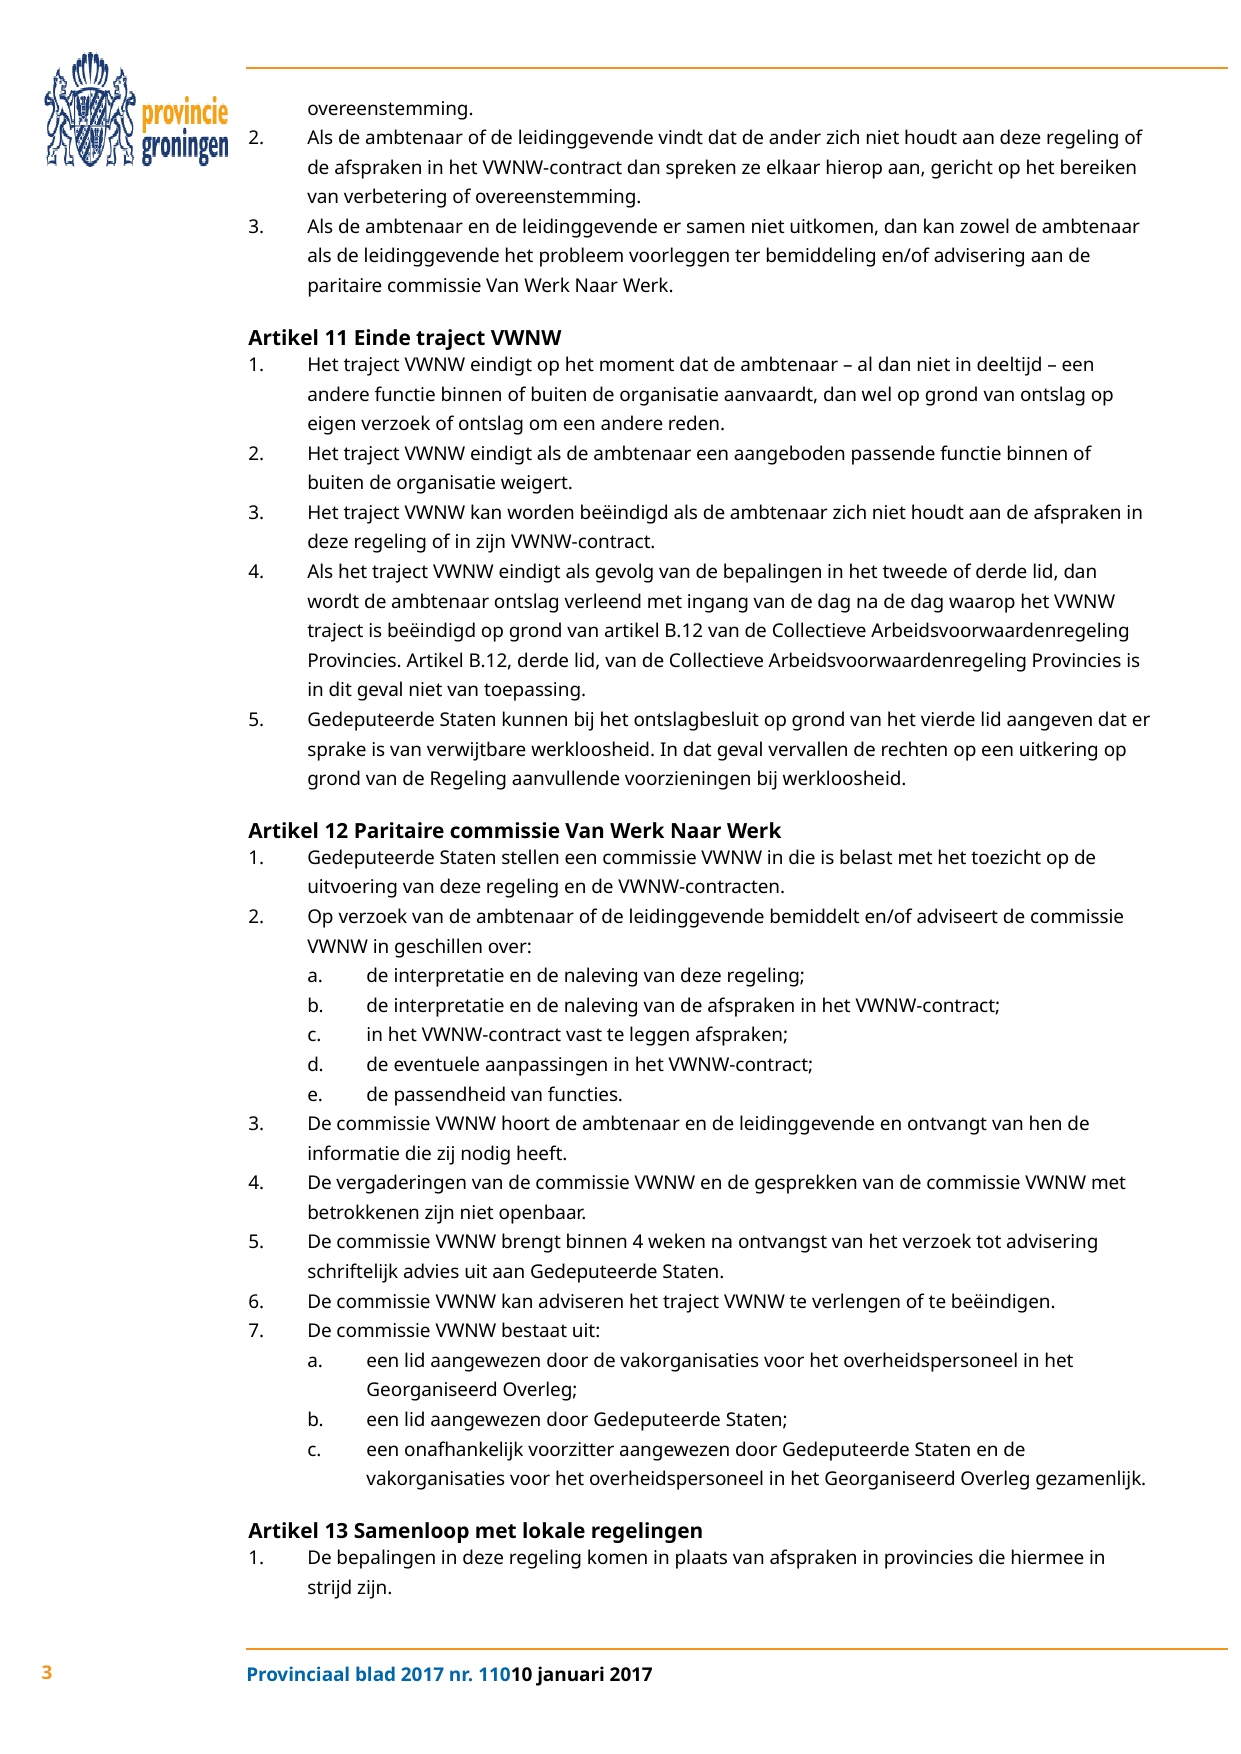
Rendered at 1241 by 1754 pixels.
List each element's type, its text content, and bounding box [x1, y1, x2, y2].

list De vergaderingen van de commissie VWNW en de gesprekken van de commissie VWNW met betrokkenen zijn niet openbaar. [248, 1169, 1152, 1225]
list de interpretatie en de naleving van deze regeling; [307, 962, 1152, 988]
list een onafhankelijk voorzitter aangewezen door Gedeputeerde Staten en de vakorganisaties voor het overheidspersoneel in het Georganiseerd Overleg gezamenlijk. [307, 1436, 1152, 1491]
list de eventuele aanpassingen in het VWNW-contract; [307, 1051, 1152, 1077]
list Gedeputeerde Staten kunnen bij het ontslagbesluit op grond van het vierde lid aangeven dat er sprake is van verwijtbare werkloosheid. In dat geval vervallen de rechten op een uitkering op grond van de Regeling aanvullende voorzieningen bij werkloosheid. [248, 706, 1152, 791]
list Het traject VWNW kan worden beëindigd als de ambtenaar zich niet houdt aan de afspraken in deze regeling of in zijn VWNW-contract. [248, 499, 1152, 554]
list De bepalingen in deze regeling komen in plaats van afspraken in provincies die hiermee in strijd zijn. [248, 1544, 1152, 1599]
list Als de ambtenaar of de leidinggevende vindt dat de ander zich niet houdt aan deze regeling of de afspraken in het VWNW-contract dan spreken ze elkaar hierop aan, gericht op het bereiken van verbetering of overeenstemming. [248, 124, 1152, 209]
text Artikel 12 Paritaire commissie Van Werk Naar Werk [248, 816, 1152, 844]
list De commissie VWNW kan adviseren het traject VWNW te verlengen of te beëindigen. [248, 1288, 1152, 1314]
list een lid aangewezen door de vakorganisaties voor het overheidspersoneel in het Georganiseerd Overleg; [307, 1347, 1152, 1402]
picture [41, 47, 231, 172]
list Als het traject VWNW eindigt als gevolg van de bepalingen in het tweede of derde lid, dan wordt de ambtenaar ontslag verleend met ingang van de dag na de dag waarop het VWNW traject is beëindigd op grond van artikel B.12 van de Collectieve Arbeidsvoorwaardenregeling Provincies. Artikel B.12, derde lid, van de Collectieve Arbeidsvoorwaardenregeling Provincies is in dit geval niet van toepassing. [248, 558, 1152, 702]
text Artikel 13 Samenloop met lokale regelingen [248, 1516, 1152, 1544]
list de interpretatie en de naleving van de afspraken in het VWNW-contract; [307, 992, 1152, 1018]
list Als de ambtenaar en de leidinggevende er samen niet uitkomen, dan kan zowel de ambtenaar als de leidinggevende het probleem voorleggen ter bemiddeling en/of advisering aan de paritaire commissie Van Werk Naar Werk. [248, 213, 1152, 298]
list overeenstemming. [248, 95, 1152, 121]
list De commissie VWNW bestaat uit: [248, 1317, 1152, 1343]
list een lid aangewezen door Gedeputeerde Staten; [307, 1406, 1152, 1432]
list De commissie VWNW hoort de ambtenaar en de leidinggevende en ontvangt van hen de informatie die zij nodig heeft. [248, 1110, 1152, 1166]
list Op verzoek van de ambtenaar of de leidinggevende bemiddelt en/of adviseert de commissie VWNW in geschillen over: [248, 903, 1152, 959]
list Gedeputeerde Staten stellen een commissie VWNW in die is belast met het toezicht op de uitvoering van deze regeling en de VWNW-contracten. [248, 844, 1152, 899]
list De commissie VWNW brengt binnen 4 weken na ontvangst van het verzoek tot advisering schriftelijk advies uit aan Gedeputeerde Staten. [248, 1229, 1152, 1284]
list Het traject VWNW eindigt op het moment dat de ambtenaar – al dan niet in deeltijd – een andere functie binnen of buiten de organisatie aanvaardt, dan wel op grond van ontslag op eigen verzoek of ontslag om een andere reden. [248, 351, 1152, 436]
text Artikel 11 Einde traject VWNW [248, 323, 1152, 351]
list in het VWNW-contract vast te leggen afspraken; [307, 1022, 1152, 1047]
list Het traject VWNW eindigt als de ambtenaar een aangeboden passende functie binnen of buiten de organisatie weigert. [248, 440, 1152, 495]
list de passendheid van functies. [307, 1081, 1152, 1107]
